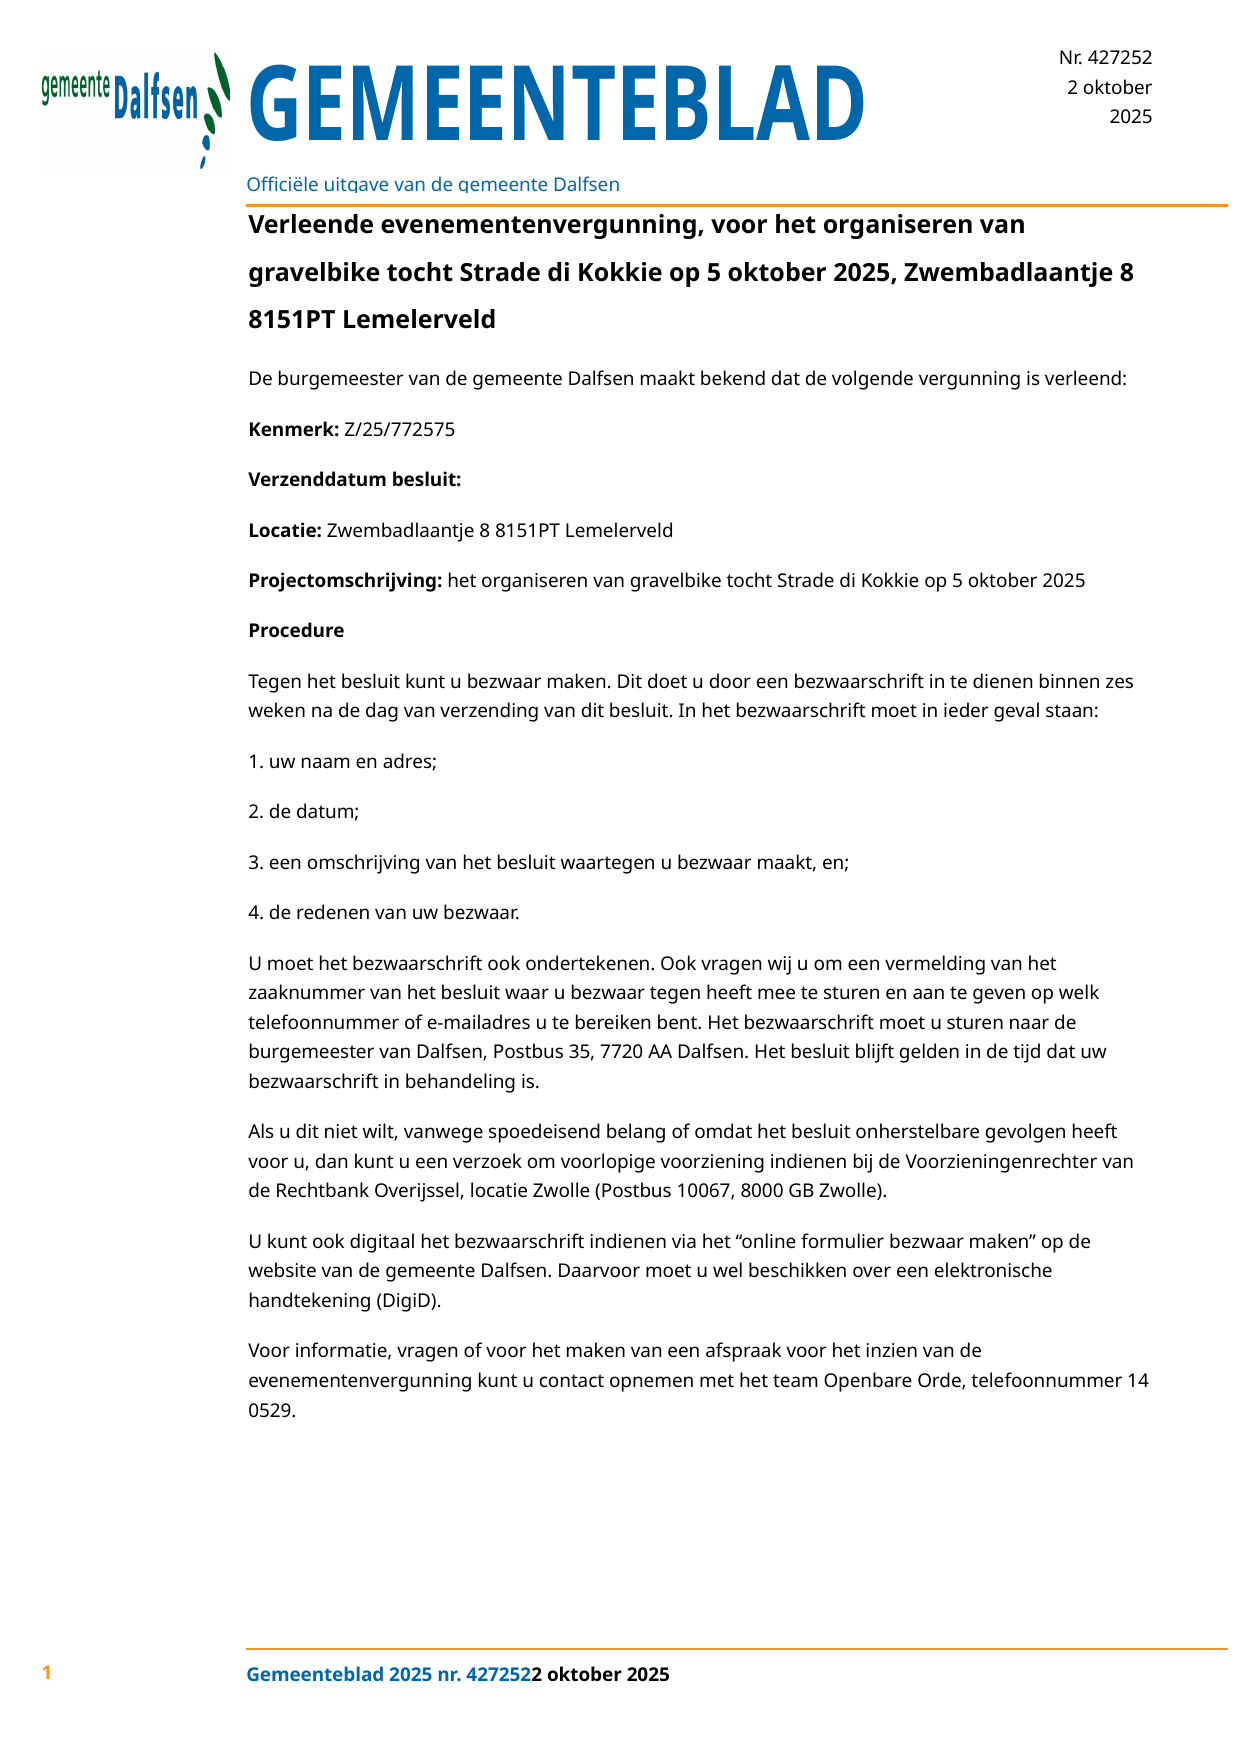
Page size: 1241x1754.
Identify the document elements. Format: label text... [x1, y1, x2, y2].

text 1. uw naam en adres; [248, 748, 1152, 774]
text 4. de redenen van uw bezwaar. [248, 899, 1152, 925]
text Verleende evenementenvergunning, voor het organiseren van gravelbike tocht Strade di Kokkie op 5 oktober 2025, Zwembadlaantje 8 8151PT Lemelerveld [248, 207, 1152, 336]
text Verzenddatum besluit: [248, 466, 1152, 492]
text Als u dit niet wilt, vanwege spoedeisend belang of omdat het besluit onherstelbare gevolgen heeft voor u, dan kunt u een verzoek om voorlopige voorziening indienen bij de Voorzieningenrechter van de Rechtbank Overijssel, locatie Zwolle (Postbus 10067, 8000 GB Zwolle). [248, 1118, 1152, 1203]
text Locatie: Zwembadlaantje 8 8151PT Lemelerveld [248, 517, 1152, 542]
text Projectomschrijving: het organiseren van gravelbike tocht Strade di Kokkie op 5 oktober 2025 [248, 567, 1152, 593]
text Voor informatie, vragen of voor het maken van een afspraak voor het inzien van de evenementenvergunning kunt u contact opnemen met het team Openbare Orde, telefoonnummer 14 0529. [248, 1338, 1152, 1422]
text De burgemeester van de gemeente Dalfsen maakt bekend dat de volgende vergunning is verleend: [248, 366, 1152, 391]
text 2. de datum; [248, 798, 1152, 824]
text Procedure [248, 618, 1152, 643]
text Kenmerk: Z/25/772575 [248, 416, 1152, 442]
text 3. een omschrijving van het besluit waartegen u bezwaar maakt, en; [248, 849, 1152, 874]
text Tegen het besluit kunt u bezwaar maken. Dit doet u door een bezwaarschrift in te dienen binnen zes weken na de dag van verzending van dit besluit. In het bezwaarschrift moet in ieder geval staan: [248, 668, 1152, 723]
text U moet het bezwaarschrift ook ondertekenen. Ook vragen wij u om een vermelding van het zaaknummer van het besluit waar u bezwaar tegen heeft mee te sturen en aan te geven op welk telefoonnummer of e-mailadres u te bereiken bent. Het bezwaarschrift moet u sturen naar de burgemeester van Dalfsen, Postbus 35, 7720 AA Dalfsen. Het besluit blijft gelden in de tijd dat uw bezwaarschrift in behandeling is. [248, 950, 1152, 1094]
text U kunt ook digitaal het bezwaarschrift indienen via het “online formulier bezwaar maken” op de website van de gemeente Dalfsen. Daarvoor moet u wel beschikken over een elektronische handtekening (DigiD). [248, 1228, 1152, 1313]
picture [41, 47, 231, 172]
